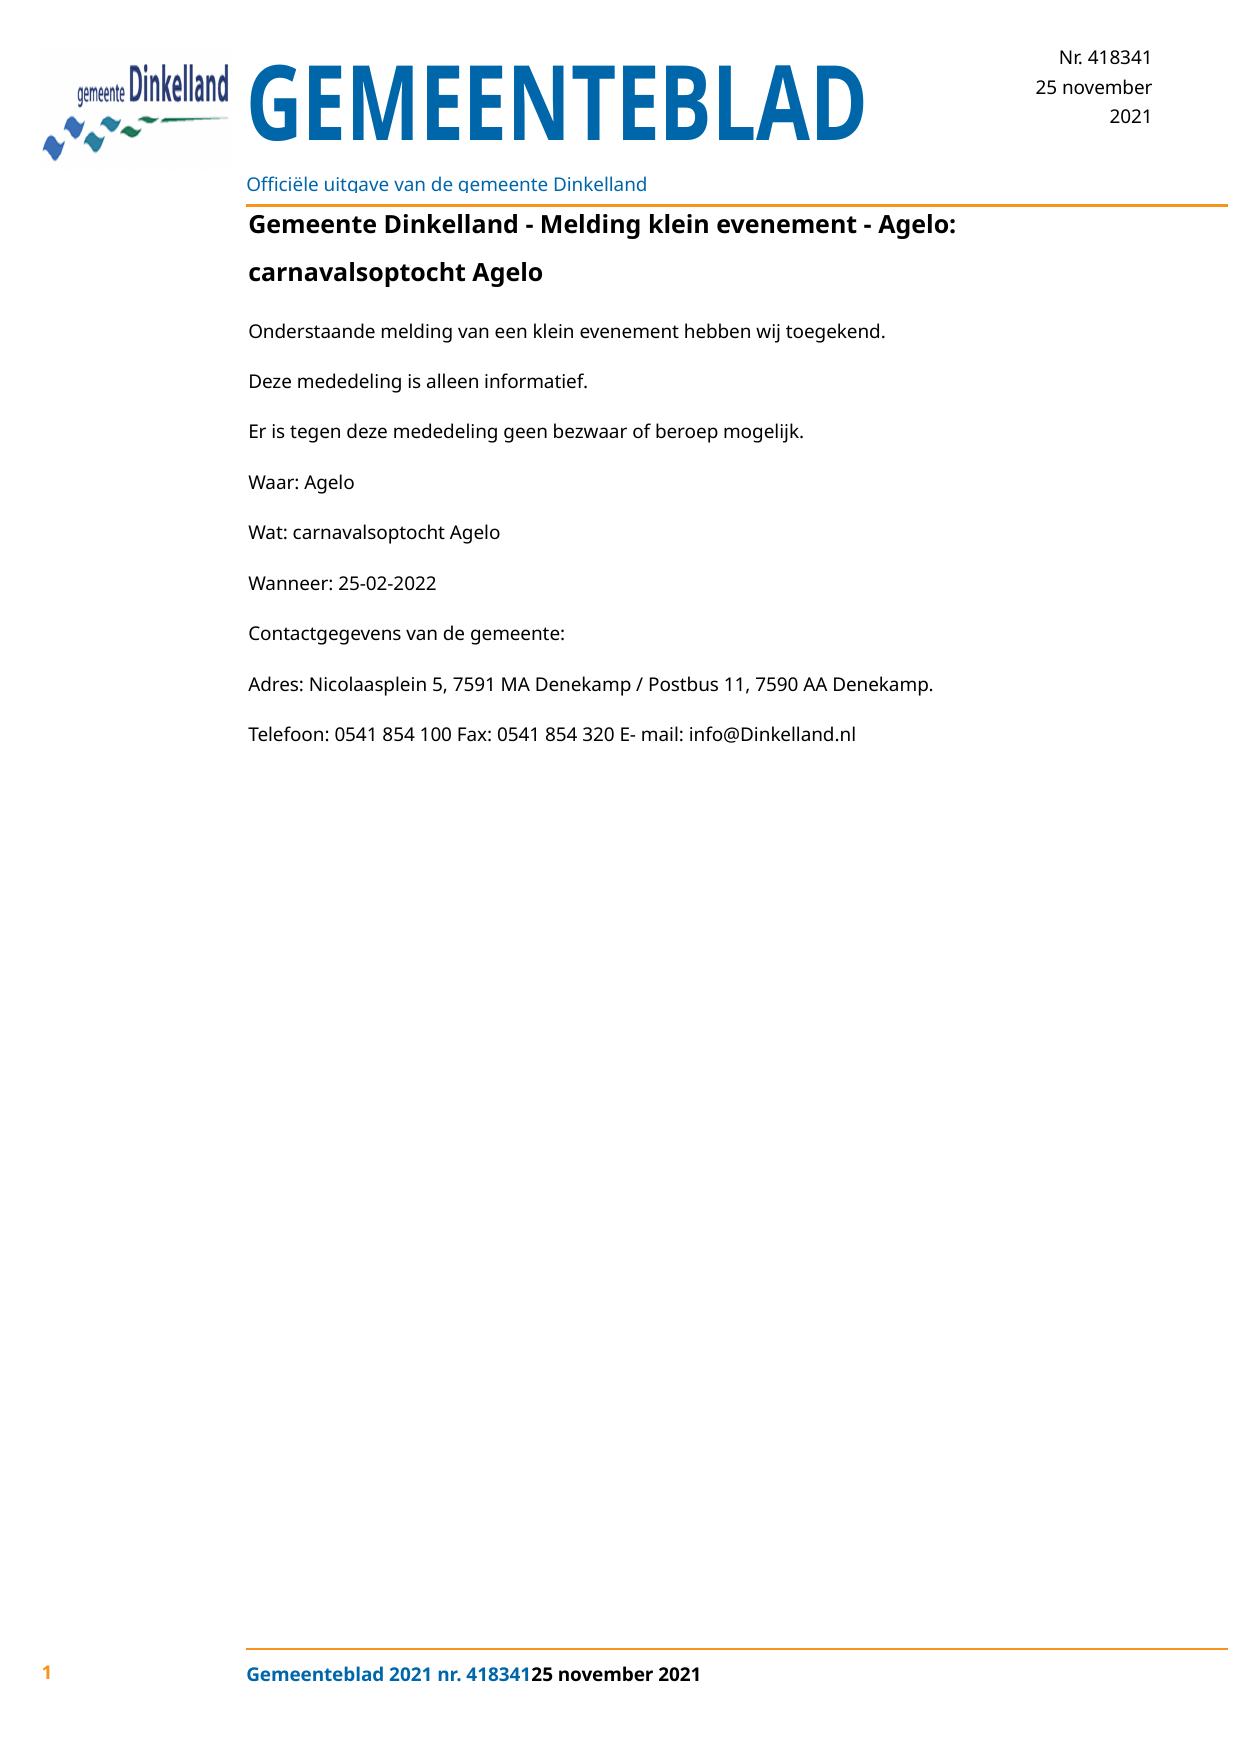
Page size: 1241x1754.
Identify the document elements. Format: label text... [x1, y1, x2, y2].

text Wanneer: 25-02-2022 [248, 570, 1152, 596]
text Onderstaande melding van een klein evenement hebben wij toegekend. [248, 318, 1152, 344]
picture [41, 47, 231, 172]
text Deze mededeling is alleen informatief. [248, 368, 1152, 394]
text Wat: carnavalsoptocht Agelo [248, 519, 1152, 545]
text Telefoon: 0541 854 100 Fax: 0541 854 320 E- mail: info@Dinkelland.nl [248, 721, 1152, 747]
text Gemeente Dinkelland - Melding klein evenement - Agelo: carnavalsoptocht Agelo [248, 207, 1152, 288]
text Er is tegen deze mededeling geen bezwaar of beroep mogelijk. [248, 419, 1152, 444]
text Adres: Nicolaasplein 5, 7591 MA Denekamp / Postbus 11, 7590 AA Denekamp. [248, 671, 1152, 697]
text Contactgegevens van de gemeente: [248, 620, 1152, 646]
text Waar: Agelo [248, 469, 1152, 495]
